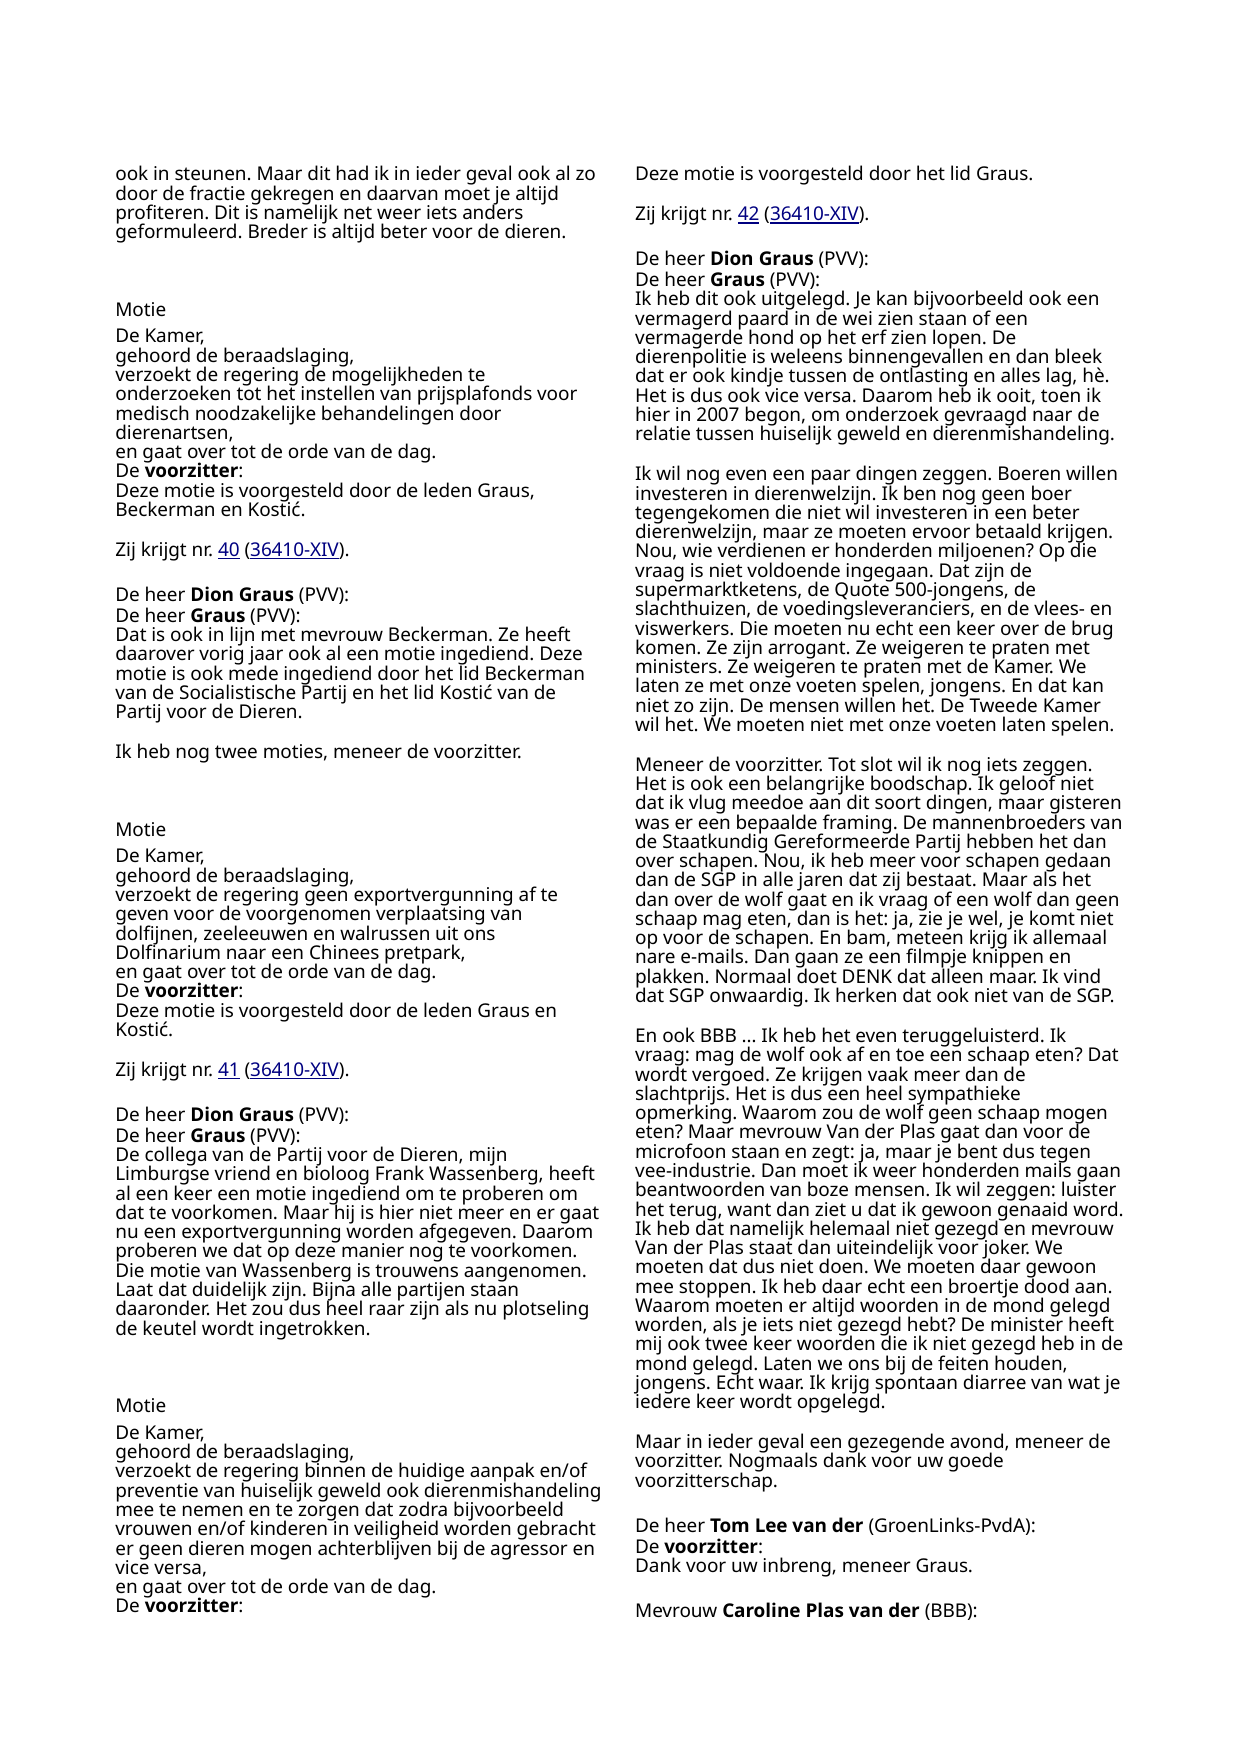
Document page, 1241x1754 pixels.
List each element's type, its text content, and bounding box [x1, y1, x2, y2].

text De heer Graus (PVV): [115, 1127, 605, 1146]
text Mevrouw Caroline Plas van der (BBB): [635, 1597, 1125, 1623]
text Dat is ook in lijn met mevrouw Beckerman. Ze heeft daarover vorig jaar ook al een motie ingediend. Deze motie is ook mede ingediend door het lid Beckerman van de Socialistische Partij en het lid Kostić van de Partij voor de Dieren. [115, 626, 605, 722]
text gehoord de beraadslaging, [115, 1443, 605, 1462]
text De voorzitter: [115, 462, 605, 482]
text en gaat over tot de orde van de dag. [115, 963, 605, 982]
text Deze motie is voorgesteld door de leden Graus en Kostić. [115, 1002, 605, 1040]
text De Kamer, [115, 327, 605, 347]
text Ik heb nog twee moties, meneer de voorzitter. [115, 743, 605, 762]
text gehoord de beraadslaging, [115, 347, 605, 366]
text en gaat over tot de orde van de dag. [115, 1578, 605, 1597]
text Deze motie is voorgesteld door de leden Graus, Beckerman en Kostić. [115, 482, 605, 520]
text De heer Tom Lee van der (GroenLinks-PvdA): [635, 1512, 1125, 1538]
text Ik heb dit ook uitgelegd. Je kan bijvoorbeeld ook een vermagerd paard in de wei zien staan of een vermagerde hond op het erf zien lopen. De dierenpolitie is weleens binnengevallen en dan bleek dat er ook kindje tussen de ontlasting en alles lag, hè. Het is dus ook vice versa. Daarom heb ik ooit, toen ik hier in 2007 begon, om onderzoek gevraagd naar de relatie tussen huiselijk geweld en dierenmishandeling. [635, 290, 1125, 444]
text De heer Graus (PVV): [115, 607, 605, 626]
text De voorzitter: [115, 1597, 605, 1617]
text De heer Dion Graus (PVV): [635, 245, 1125, 271]
text en gaat over tot de orde van de dag. [115, 443, 605, 462]
text De Kamer, [115, 847, 605, 867]
text De voorzitter: [115, 982, 605, 1002]
text Meneer de voorzitter. Tot slot wil ik nog iets zeggen. Het is ook een belangrijke boodschap. Ik geloof niet dat ik vlug meedoe aan dit soort dingen, maar gisteren was er een bepaalde framing. De mannenbroeders van de Staatkundig Gereformeerde Partij hebben het dan over schapen. Nou, ik heb meer voor schapen gedaan dan de SGP in alle jaren dat zij bestaat. Maar als het dan over de wolf gaat en ik vraag of een wolf dan geen schaap mag eten, dan is het: ja, zie je wel, je komt niet op voor de schapen. En bam, meteen krijg ik allemaal nare e-mails. Dan gaan ze een filmpje knippen en plakken. Normaal doet DENK dat alleen maar. Ik vind dat SGP onwaardig. Ik herken dat ook niet van de SGP. [635, 756, 1125, 1006]
text verzoekt de regering geen exportvergunning af te geven voor de voorgenomen verplaatsing van dolfijnen, zeeleeuwen en walrussen uit ons Dolfinarium naar een Chinees pretpark, [115, 886, 605, 963]
text verzoekt de regering binnen de huidige aanpak en/of preventie van huiselijk geweld ook dierenmishandeling mee te nemen en te zorgen dat zodra bijvoorbeeld vrouwen en/of kinderen in veiligheid worden gebracht er geen dieren mogen achterblijven bij de agressor en vice versa, [115, 1462, 605, 1578]
text Maar in ieder geval een gezegende avond, meneer de voorzitter. Nogmaals dank voor uw goede voorzitterschap. [635, 1433, 1125, 1491]
text Dank voor uw inbreng, meneer Graus. [635, 1557, 1125, 1576]
text gehoord de beraadslaging, [115, 867, 605, 886]
text Motie [115, 296, 605, 322]
text verzoekt de regering de mogelijkheden te onderzoeken tot het instellen van prijsplafonds voor medisch noodzakelijke behandelingen door dierenartsen, [115, 366, 605, 443]
text Zij krijgt nr. 40 (36410-XIV). [115, 541, 605, 560]
text De collega van de Partij voor de Dieren, mijn Limburgse vriend en bioloog Frank Wassenberg, heeft al een keer een motie ingediend om te proberen om dat te voorkomen. Maar hij is hier niet meer en er gaat nu een exportvergunning worden afgegeven. Daarom proberen we dat op deze manier nog te voorkomen. Die motie van Wassenberg is trouwens aangenomen. Laat dat duidelijk zijn. Bijna alle partijen staan daaronder. Het zou dus heel raar zijn als nu plotseling de keutel wordt ingetrokken. [115, 1146, 605, 1339]
text De heer Dion Graus (PVV): [115, 581, 605, 607]
text Ik wil nog even een paar dingen zeggen. Boeren willen investeren in dierenwelzijn. Ik ben nog geen boer tegengekomen die niet wil investeren in een beter dierenwelzijn, maar ze moeten ervoor betaald krijgen. Nou, wie verdienen er honderden miljoenen? Op die vraag is niet voldoende ingegaan. Dat zijn de supermarktketens, de Quote 500-jongens, de slachthuizen, de voedingsleveranciers, en de vlees- en viswerkers. Die moeten nu echt een keer over de brug komen. Ze zijn arrogant. Ze weigeren te praten met ministers. Ze weigeren te praten met de Kamer. We laten ze met onze voeten spelen, jongens. En dat kan niet zo zijn. De mensen willen het. De Tweede Kamer wil het. We moeten niet met onze voeten laten spelen. [635, 465, 1125, 735]
text Motie [115, 1392, 605, 1418]
text De voorzitter: [635, 1538, 1125, 1557]
text De Kamer, [115, 1424, 605, 1443]
text Deze motie is voorgesteld door het lid Graus. [635, 165, 1125, 184]
text En ook BBB … Ik heb het even teruggeluisterd. Ik vraag: mag de wolf ook af en toe een schaap eten? Dat wordt vergoed. Ze krijgen vaak meer dan de slachtprijs. Het is dus een heel sympathieke opmerking. Waarom zou de wolf geen schaap mogen eten? Maar mevrouw Van der Plas gaat dan voor de microfoon staan en zegt: ja, maar je bent dus tegen vee-industrie. Dan moet ik weer honderden mails gaan beantwoorden van boze mensen. Ik wil zeggen: luister het terug, want dan ziet u dat ik gewoon genaaid word. Ik heb dat namelijk helemaal niet gezegd en mevrouw Van der Plas staat dan uiteindelijk voor joker. We moeten dat dus niet doen. We moeten daar gewoon mee stoppen. Ik heb daar echt een broertje dood aan. Waarom moeten er altijd woorden in de mond gelegd worden, als je iets niet gezegd hebt? De minister heeft mij ook twee keer woorden die ik niet gezegd heb in de mond gelegd. Laten we ons bij de feiten houden, jongens. Echt waar. Ik krijg spontaan diarree van wat je iedere keer wordt opgelegd. [635, 1027, 1125, 1412]
text De heer Dion Graus (PVV): [115, 1101, 605, 1127]
text Motie [115, 816, 605, 842]
text De heer Graus (PVV): [635, 271, 1125, 290]
text ook in steunen. Maar dit had ik in ieder geval ook al zo door de fractie gekregen en daarvan moet je altijd profiteren. Dit is namelijk net weer iets anders geformuleerd. Breder is altijd beter voor de dieren. [115, 165, 605, 242]
text Zij krijgt nr. 41 (36410-XIV). [115, 1061, 605, 1080]
text Zij krijgt nr. 42 (36410-XIV). [635, 205, 1125, 224]
